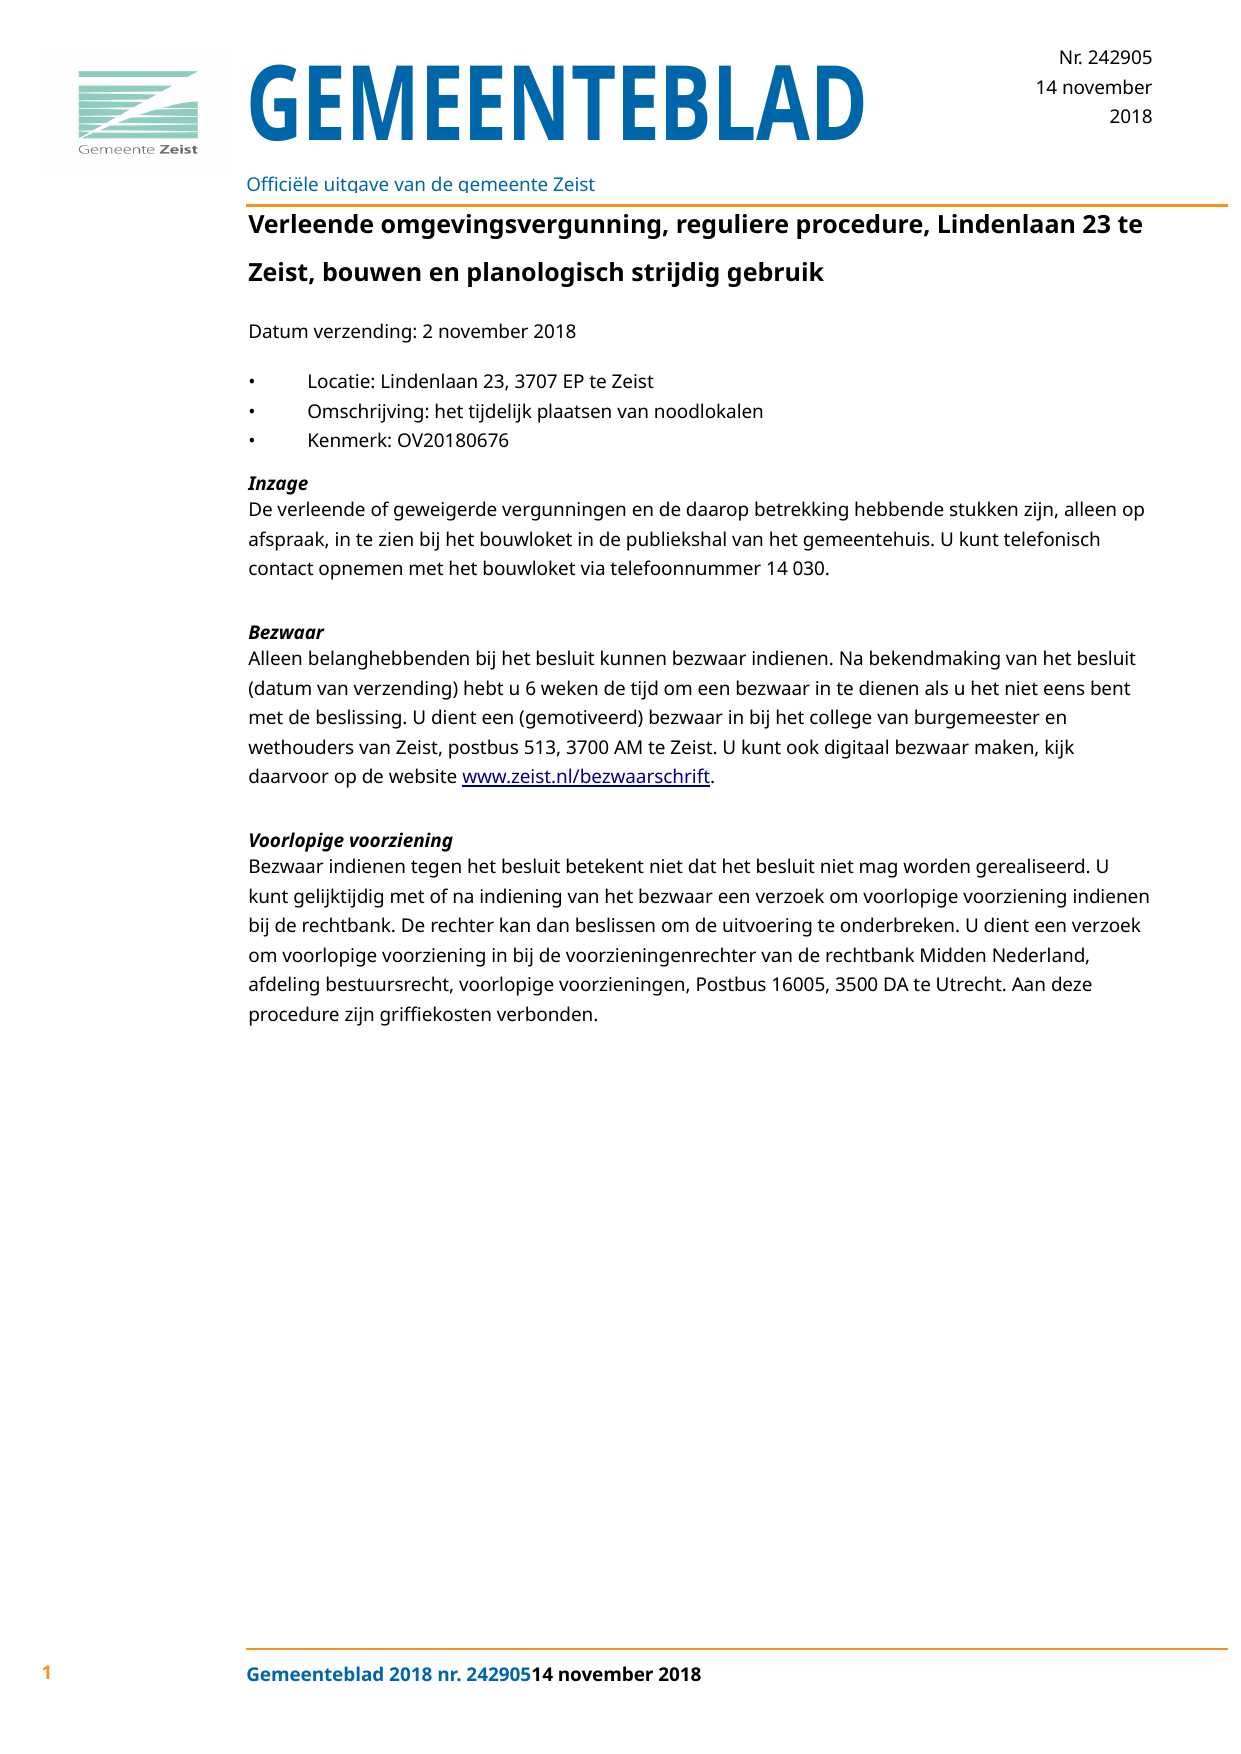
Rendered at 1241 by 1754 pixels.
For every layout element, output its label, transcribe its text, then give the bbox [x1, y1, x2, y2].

text Verleende omgevingsvergunning, reguliere procedure, Lindenlaan 23 te Zeist, bouwen en planologisch strijdig gebruik [248, 207, 1152, 288]
text Inzage [248, 471, 1152, 496]
list Kenmerk: OV20180676 [248, 427, 1152, 453]
text Alleen belanghebbenden bij het besluit kunnen bezwaar indienen. Na bekendmaking van het besluit (datum van verzending) hebt u 6 weken de tijd om een bezwaar in te dienen als u het niet eens bent met de beslissing. U dient een (gemotiveerd) bezwaar in bij het college van burgemeester en wethouders van Zeist, postbus 513, 3700 AM te Zeist. U kunt ook digitaal bezwaar maken, kijk daarvoor op de website www.zeist.nl/bezwaarschrift. [248, 645, 1152, 789]
picture [41, 47, 231, 172]
list Omschrijving: het tijdelijk plaatsen van noodlokalen [248, 398, 1152, 424]
text De verleende of geweigerde vergunningen en de daarop betrekking hebbende stukken zijn, alleen op afspraak, in te zien bij het bouwloket in de publiekshal van het gemeentehuis. U kunt telefonisch contact opnemen met het bouwloket via telefoonnummer 14 030. [248, 496, 1152, 581]
text Datum verzending: 2 november 2018 [248, 318, 1152, 344]
text Bezwaar indienen tegen het besluit betekent niet dat het besluit niet mag worden gerealiseerd. U kunt gelijktijdig met of na indiening van het bezwaar een verzoek om voorlopige voorziening indienen bij de rechtbank. De rechter kan dan beslissen om de uitvoering te onderbreken. U dient een verzoek om voorlopige voorziening in bij de voorzieningenrechter van de rechtbank Midden Nederland, afdeling bestuursrecht, voorlopige voorzieningen, Postbus 16005, 3500 DA te Utrecht. Aan deze procedure zijn griffiekosten verbonden. [248, 853, 1152, 1027]
text Bezwaar [248, 619, 1152, 645]
text Voorlopige voorziening [248, 827, 1152, 853]
list Locatie: Lindenlaan 23, 3707 EP te Zeist [248, 368, 1152, 394]
